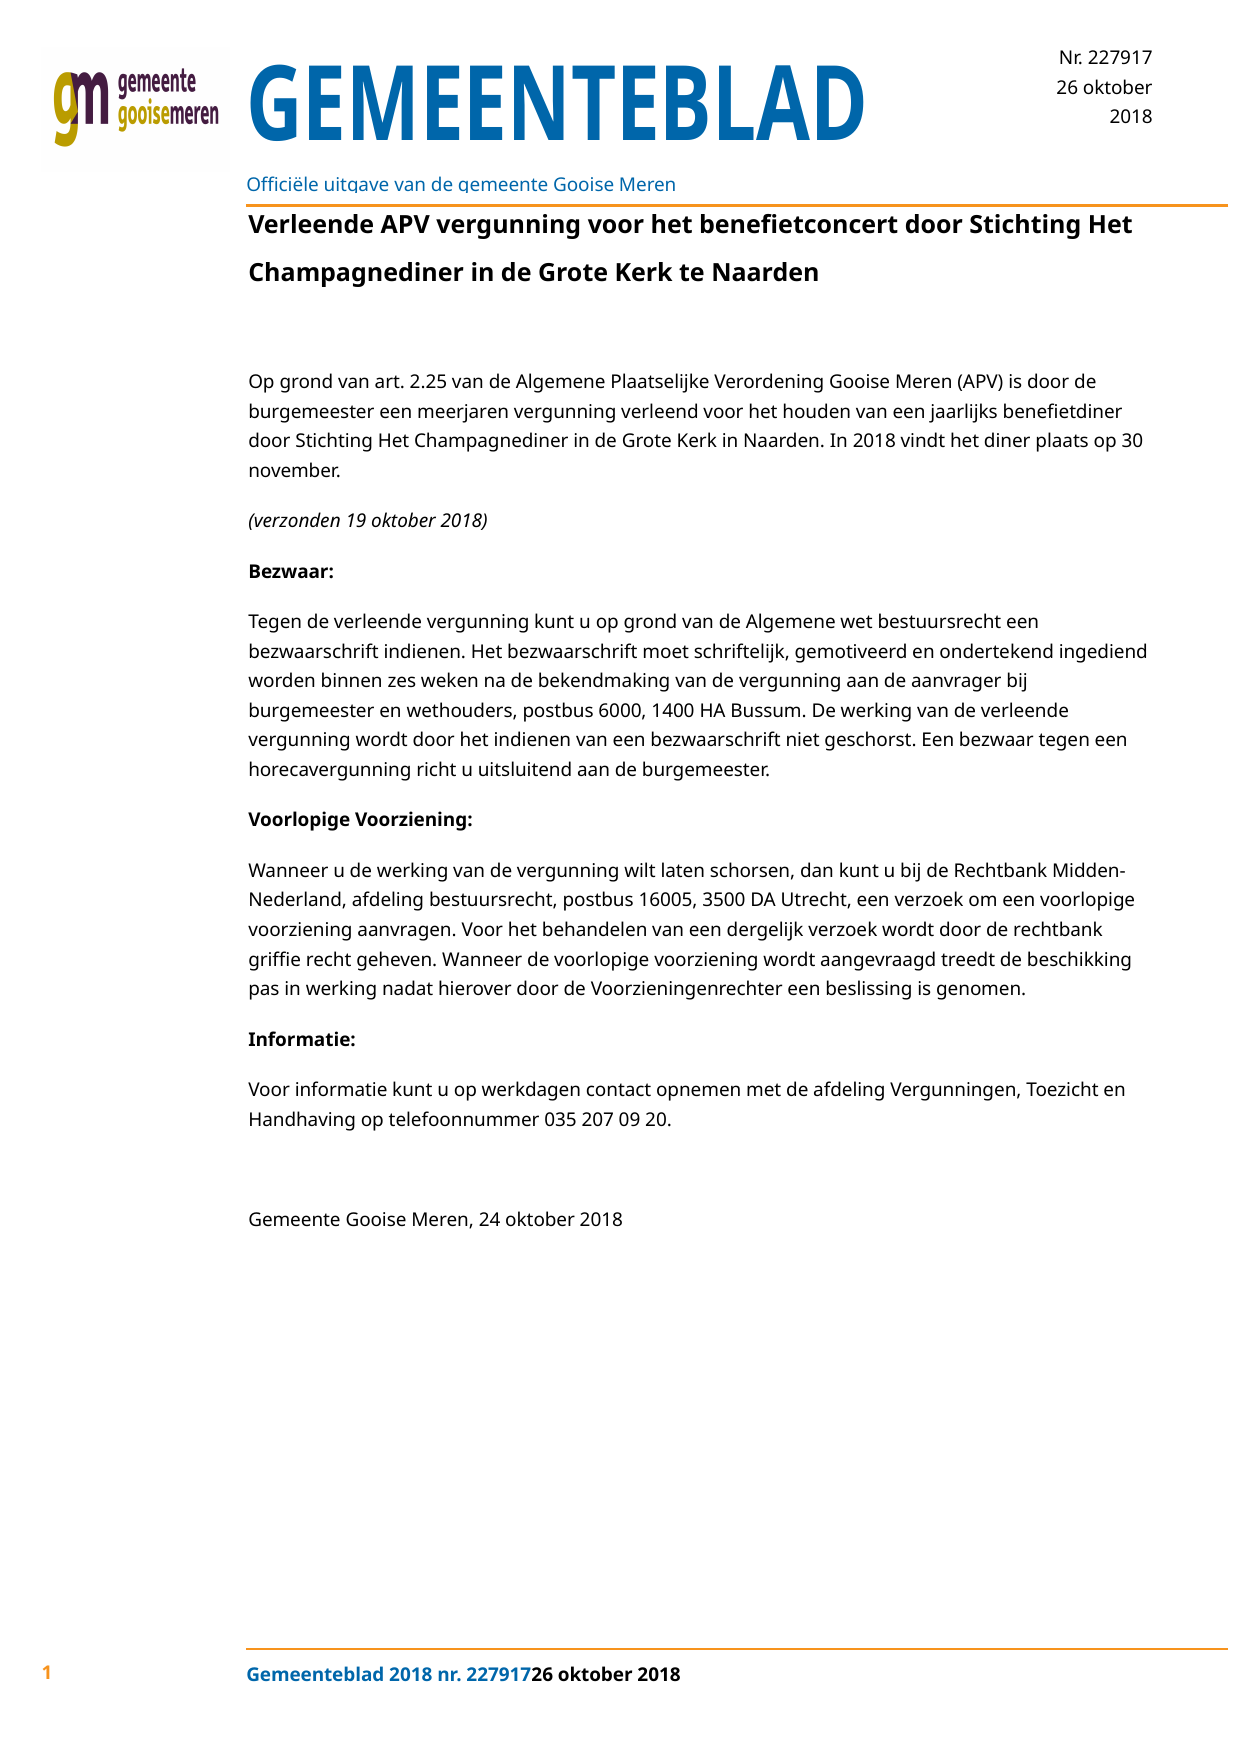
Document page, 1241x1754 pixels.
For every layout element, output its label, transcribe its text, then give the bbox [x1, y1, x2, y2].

text Verleende APV vergunning voor het benefietconcert door Stichting Het Champagnediner in de Grote Kerk te Naarden [248, 207, 1152, 288]
text Tegen de verleende vergunning kunt u op grond van de Algemene wet bestuursrecht een bezwaarschrift indienen. Het bezwaarschrift moet schriftelijk, gemotiveerd en ondertekend ingediend worden binnen zes weken na de bekendmaking van de vergunning aan de aanvrager bij burgemeester en wethouders, postbus 6000, 1400 HA Bussum. De werking van de verleende vergunning wordt door het indienen van een bezwaarschrift niet geschorst. Een bezwaar tegen een horecavergunning richt u uitsluitend aan de burgemeester. [248, 608, 1152, 782]
text Gemeente Gooise Meren, 24 oktober 2018 [248, 1207, 1152, 1232]
text Voorlopige Voorziening: [248, 807, 1152, 832]
text Informatie: [248, 1026, 1152, 1052]
text (verzonden 19 oktober 2018) [248, 507, 1152, 533]
text Bezwaar: [248, 558, 1152, 584]
text Voor informatie kunt u op werkdagen contact opnemen met de afdeling Vergunningen, Toezicht en Handhaving op telefoonnummer 035 207 09 20. [248, 1076, 1152, 1132]
picture [41, 47, 231, 172]
text Op grond van art. 2.25 van de Algemene Plaatselijke Verordening Gooise Meren (APV) is door de burgemeester een meerjaren vergunning verleend voor het houden van een jaarlijks benefietdiner door Stichting Het Champagnediner in de Grote Kerk in Naarden. In 2018 vindt het diner plaats op 30 november. [248, 368, 1152, 483]
text Wanneer u de werking van de vergunning wilt laten schorsen, dan kunt u bij de Rechtbank Midden-Nederland, afdeling bestuursrecht, postbus 16005, 3500 DA Utrecht, een verzoek om een voorlopige voorziening aanvragen. Voor het behandelen van een dergelijk verzoek wordt door de rechtbank griffie recht geheven. Wanneer de voorlopige voorziening wordt aangevraagd treedt de beschikking pas in werking nadat hierover door de Voorzieningenrechter een beslissing is genomen. [248, 857, 1152, 1001]
